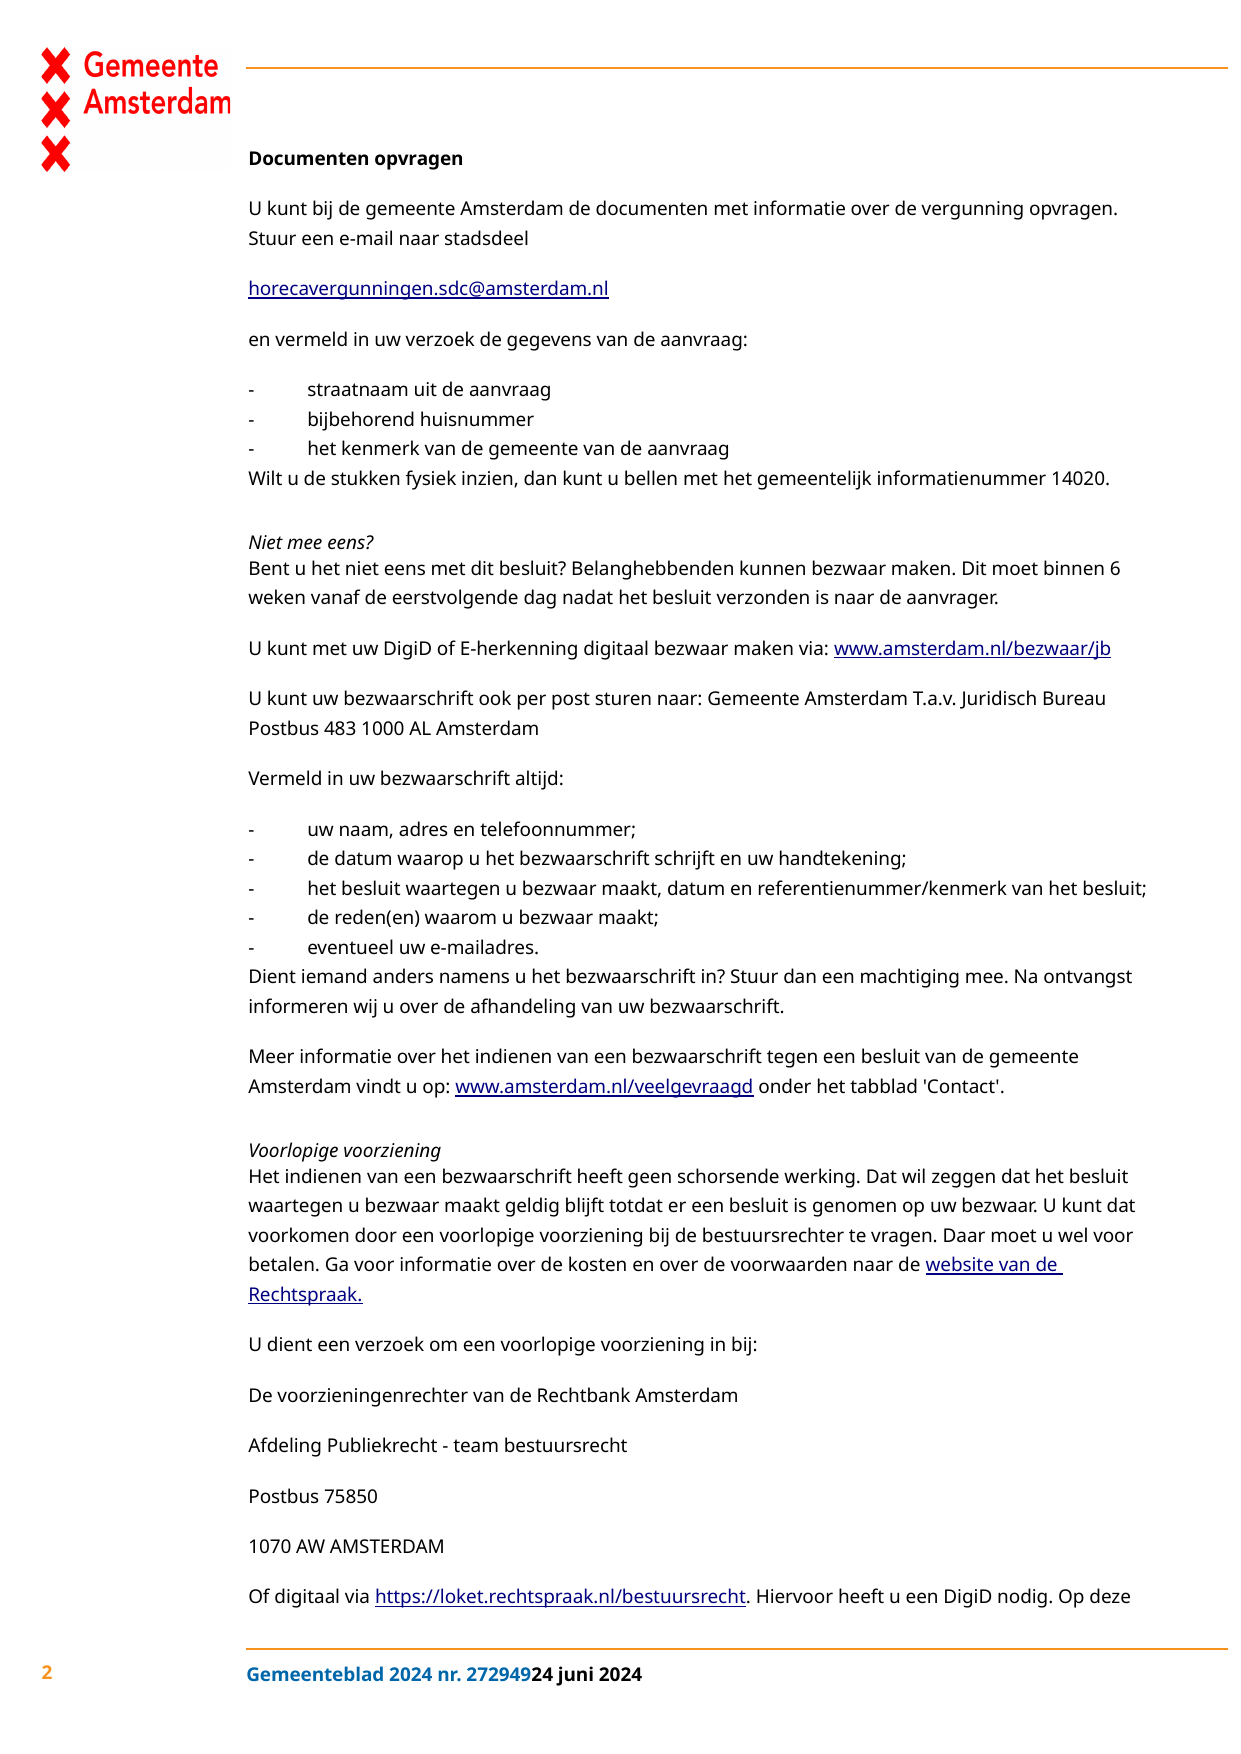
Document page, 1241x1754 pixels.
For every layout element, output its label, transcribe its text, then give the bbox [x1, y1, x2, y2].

text U kunt met uw DigiD of E-herkenning digitaal bezwaar maken via: www.amsterdam.nl/bezwaar/jb [248, 635, 1152, 661]
text De voorzieningenrechter van de Rechtbank Amsterdam [248, 1382, 1152, 1408]
text Bent u het niet eens met dit besluit? Belanghebbenden kunnen bezwaar maken. Dit moet binnen 6 weken vanaf de eerstvolgende dag nadat het besluit verzonden is naar de aanvrager. [248, 555, 1152, 610]
text Of digitaal via https://loket.rechtspraak.nl/bestuursrecht. Hiervoor heeft u een DigiD nodig. Op deze [248, 1584, 1152, 1609]
text Afdeling Publiekrecht - team bestuursrecht [248, 1432, 1152, 1458]
list bijbehorend huisnummer [248, 406, 1152, 432]
list de datum waarop u het bezwaarschrift schrijft en uw handtekening; [248, 845, 1152, 871]
text U kunt uw bezwaarschrift ook per post sturen naar: Gemeente Amsterdam T.a.v. Juridisch Bureau Postbus 483 1000 AL Amsterdam [248, 685, 1152, 741]
list uw naam, adres en telefoonnummer; [248, 816, 1152, 841]
text Het indienen van een bezwaarschrift heeft geen schorsende werking. Dat wil zeggen dat het besluit waartegen u bezwaar maakt geldig blijft totdat er een besluit is genomen op uw bezwaar. U kunt dat voorkomen door een voorlopige voorziening bij de bestuursrechter te vragen. Daar moet u wel voor betalen. Ga voor informatie over de kosten en over de voorwaarden naar de website van de Rechtspraak. [248, 1163, 1152, 1307]
text en vermeld in uw verzoek de gegevens van de aanvraag: [248, 326, 1152, 352]
text Niet mee eens? [248, 529, 1152, 555]
text Dient iemand anders namens u het bezwaarschrift in? Stuur dan een machtiging mee. Na ontvangst informeren wij u over de afhandeling van uw bezwaarschrift. [248, 964, 1152, 1019]
text Wilt u de stukken fysiek inzien, dan kunt u bellen met het gemeentelijk informatienummer 14020. [248, 465, 1152, 491]
text Vermeld in uw bezwaarschrift altijd: [248, 765, 1152, 791]
text U dient een verzoek om een voorlopige voorziening in bij: [248, 1332, 1152, 1357]
text Voorlopige voorziening [248, 1137, 1152, 1163]
list straatnaam uit de aanvraag [248, 376, 1152, 402]
text 1070 AW AMSTERDAM [248, 1533, 1152, 1559]
picture [41, 47, 231, 172]
list het kenmerk van de gemeente van de aanvraag [248, 436, 1152, 461]
list eventueel uw e-mailadres. [248, 934, 1152, 960]
text Postbus 75850 [248, 1483, 1152, 1509]
text horecavergunningen.sdc@amsterdam.nl [248, 276, 1152, 301]
text Meer informatie over het indienen van een bezwaarschrift tegen een besluit van de gemeente Amsterdam vindt u op: www.amsterdam.nl/veelgevraagd onder het tabblad 'Contact'. [248, 1044, 1152, 1099]
list de reden(en) waarom u bezwaar maakt; [248, 904, 1152, 930]
text Documenten opvragen [248, 145, 1152, 171]
list het besluit waartegen u bezwaar maakt, datum en referentienummer/kenmerk van het besluit; [248, 875, 1152, 901]
text U kunt bij de gemeente Amsterdam de documenten met informatie over de vergunning opvragen. Stuur een e-mail naar stadsdeel [248, 196, 1152, 251]
